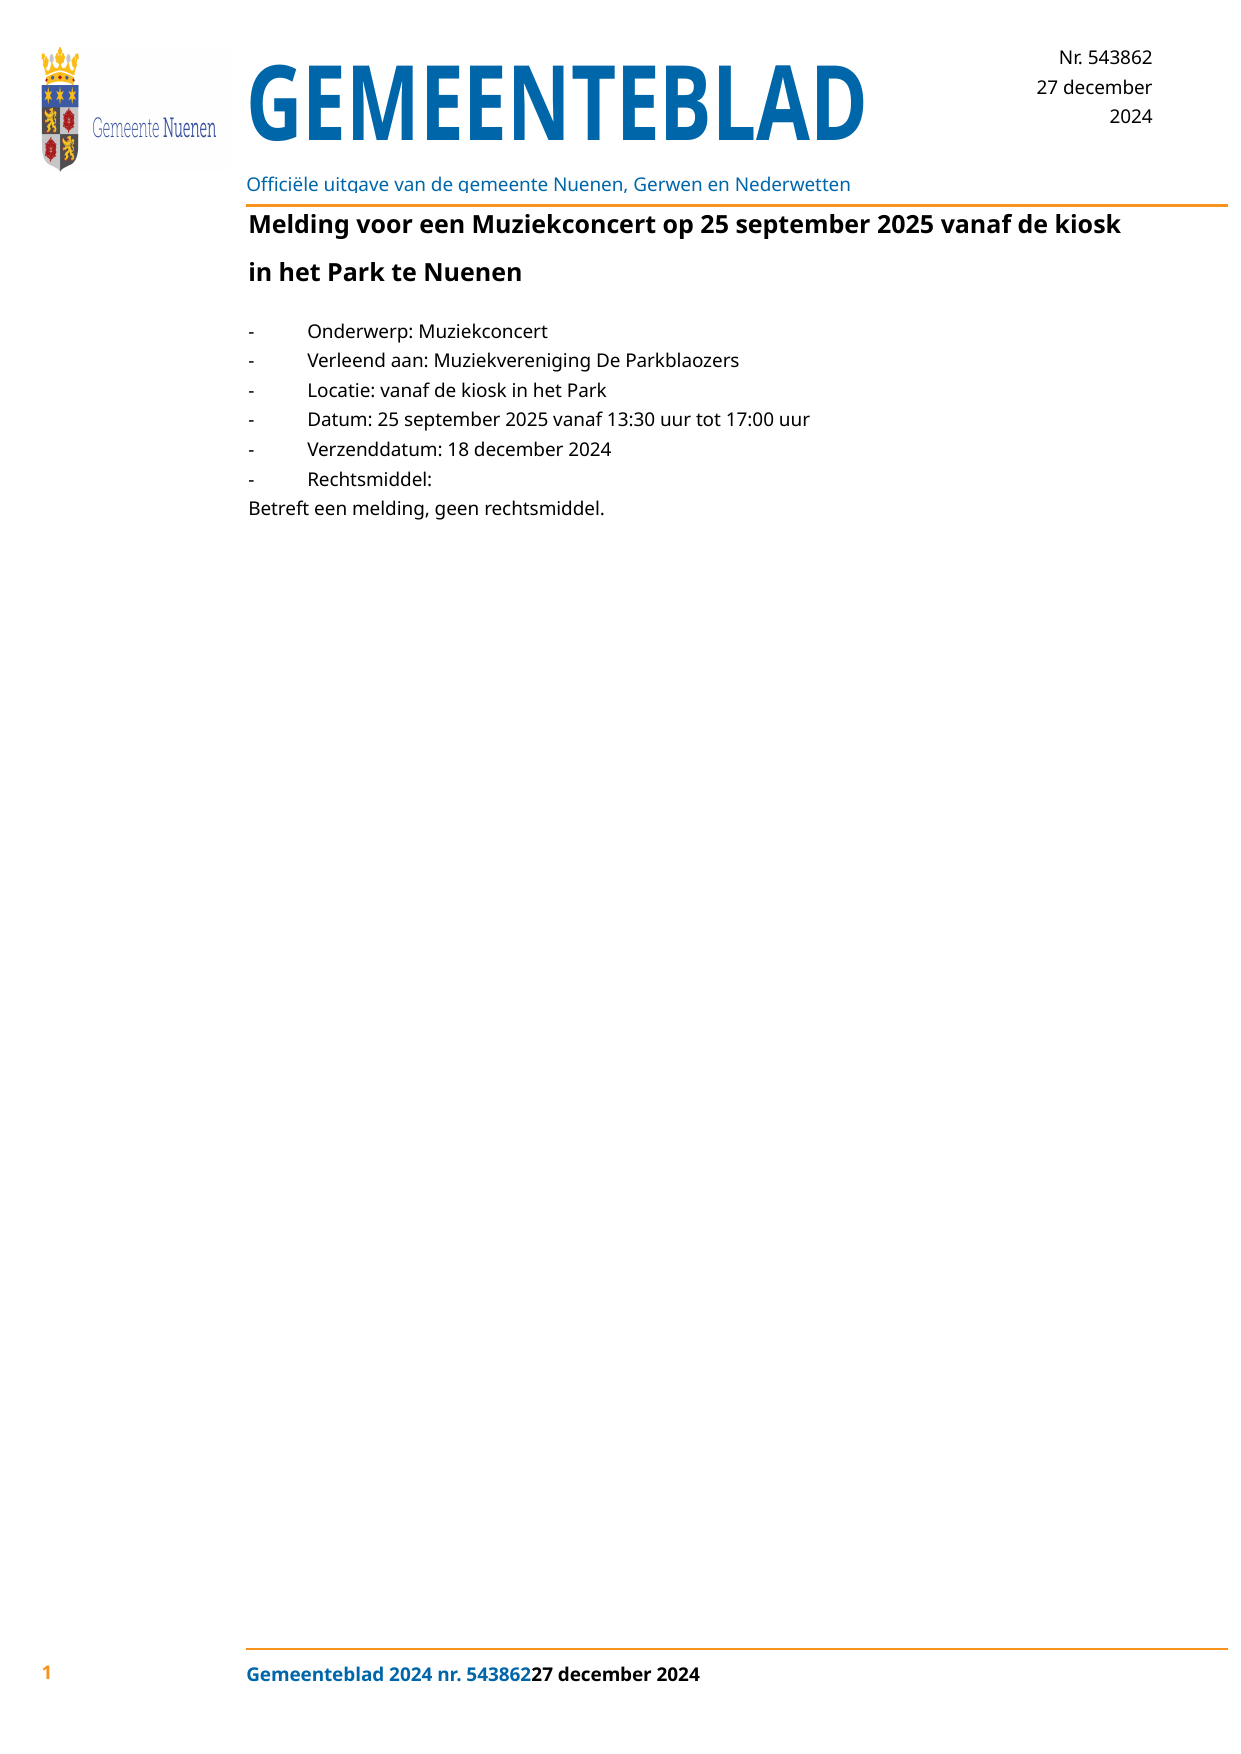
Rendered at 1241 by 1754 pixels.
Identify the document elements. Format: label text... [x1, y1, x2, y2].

picture [41, 47, 231, 172]
list Verleend aan: Muziekvereniging De Parkblaozers [248, 347, 1152, 373]
text Melding voor een Muziekconcert op 25 september 2025 vanaf de kiosk in het Park te Nuenen [248, 207, 1152, 288]
list Datum: 25 september 2025 vanaf 13:30 uur tot 17:00 uur [248, 407, 1152, 432]
text Betreft een melding, geen rechtsmiddel. [248, 495, 1152, 521]
list Locatie: vanaf de kiosk in het Park [248, 377, 1152, 403]
list Onderwerp: Muziekconcert [248, 318, 1152, 344]
list Verzenddatum: 18 december 2024 [248, 436, 1152, 462]
list Rechtsmiddel: [248, 466, 1152, 492]
